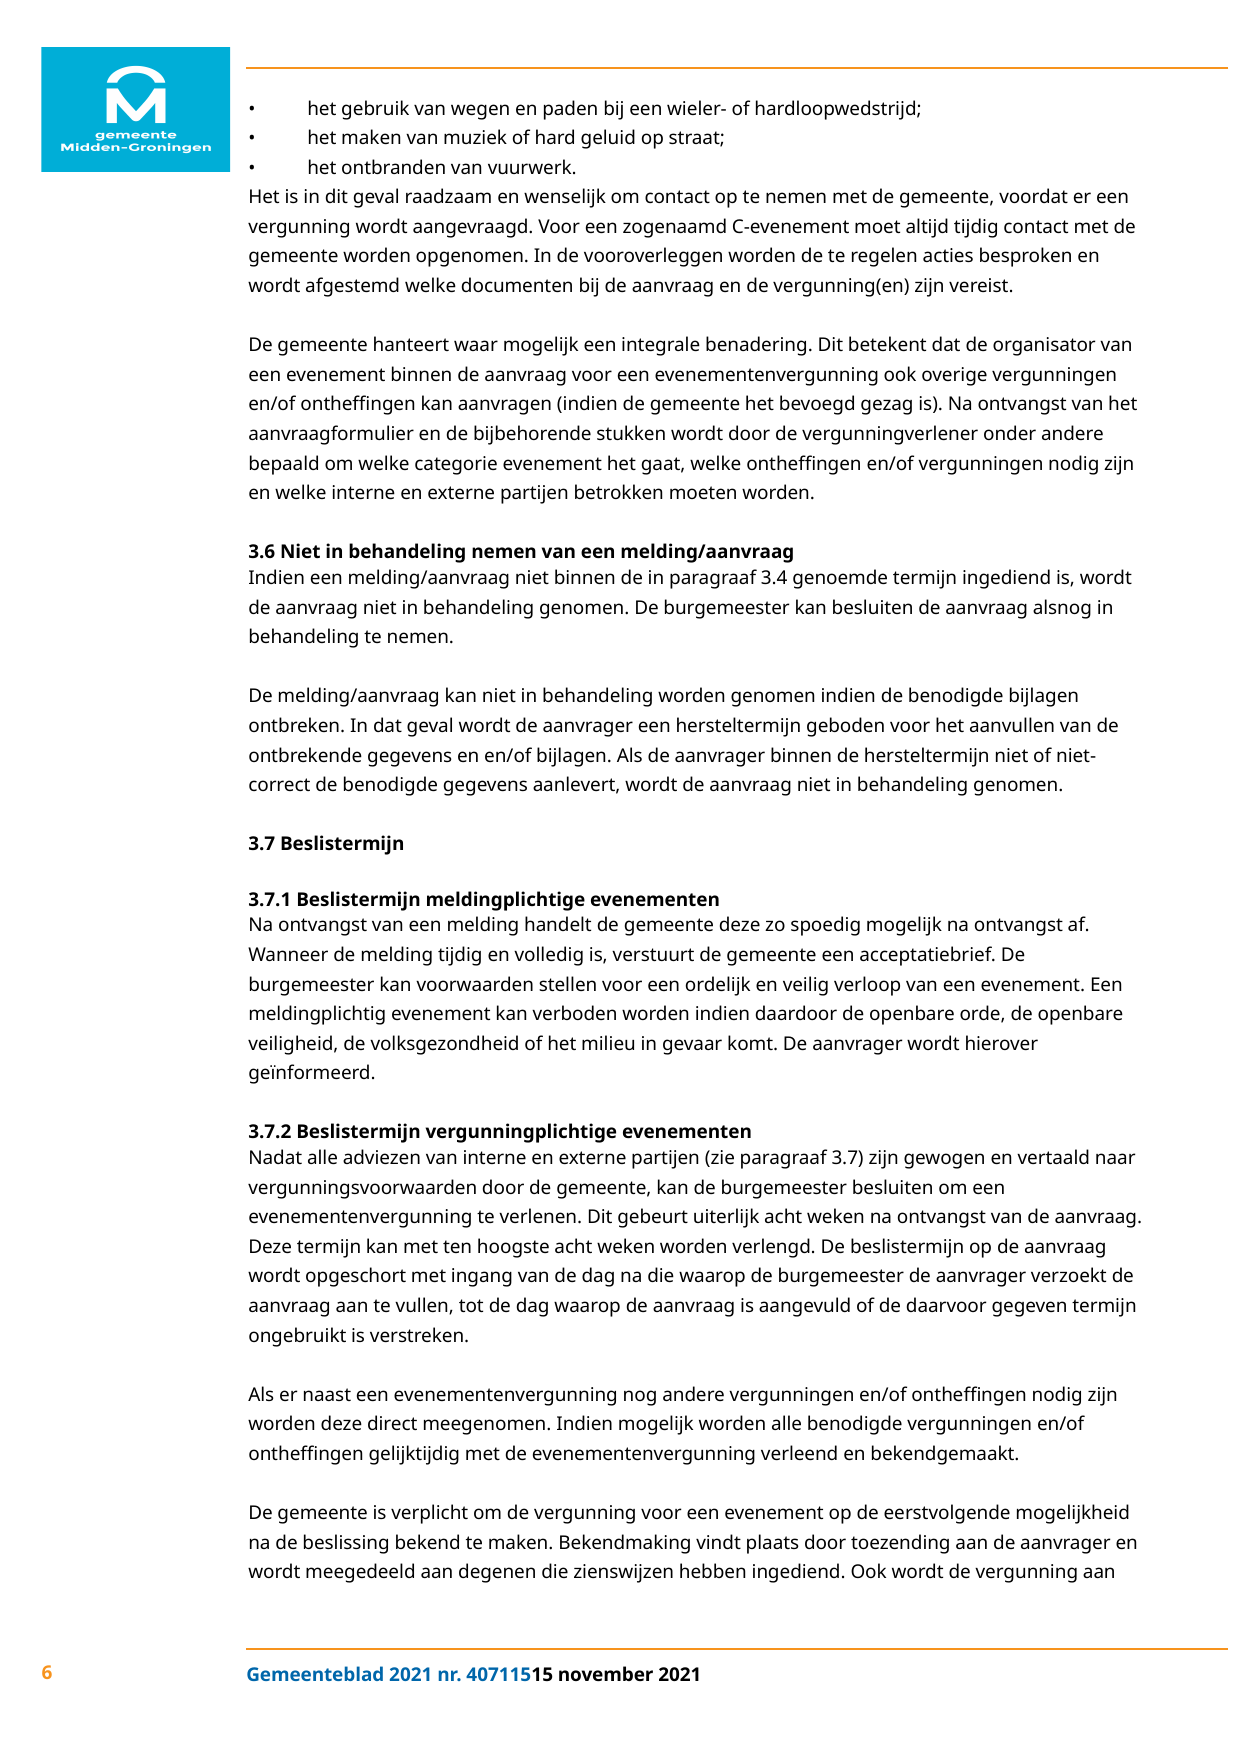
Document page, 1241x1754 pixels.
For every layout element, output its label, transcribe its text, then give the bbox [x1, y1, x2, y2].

text 3.7.1 Beslistermijn meldingplichtige evenementen [248, 886, 1152, 912]
list het gebruik van wegen en paden bij een wieler- of hardloopwedstrijd; [248, 95, 1152, 121]
list het maken van muziek of hard geluid op straat; [248, 124, 1152, 150]
text Het is in dit geval raadzaam en wenselijk om contact op te nemen met de gemeente, voordat er een vergunning wordt aangevraagd. Voor een zogenaamd C-evenement moet altijd tijdig contact met de gemeente worden opgenomen. In de vooroverleggen worden de te regelen acties besproken en wordt afgestemd welke documenten bij de aanvraag en de vergunning(en) zijn vereist. [248, 183, 1152, 298]
text 3.7 Beslistermijn [248, 831, 1152, 856]
text 3.7.2 Beslistermijn vergunningplichtige evenementen [248, 1119, 1152, 1144]
text Na ontvangst van een melding handelt de gemeente deze zo spoedig mogelijk na ontvangst af. Wanneer de melding tijdig en volledig is, verstuurt de gemeente een acceptatiebrief. De burgemeester kan voorwaarden stellen voor een ordelijk en veilig verloop van een evenement. Een meldingplichtig evenement kan verboden worden indien daardoor de openbare orde, de openbare veiligheid, de volksgezondheid of het milieu in gevaar komt. De aanvrager wordt hierover geïnformeerd. [248, 912, 1152, 1085]
picture [107, 89, 165, 122]
list het ontbranden van vuurwerk. [248, 154, 1152, 180]
text De gemeente is verplicht om de vergunning voor een evenement op de eerstvolgende mogelijkheid na de beslissing bekend te maken. Bekendmaking vindt plaats door toezending aan de aanvrager en wordt meegedeeld aan degenen die zienswijzen hebben ingediend. Ook wordt de vergunning aan [248, 1499, 1152, 1584]
text Als er naast een evenementenvergunning nog andere vergunningen en/of ontheffingen nodig zijn worden deze direct meegenomen. Indien mogelijk worden alle benodigde vergunningen en/of ontheffingen gelijktijdig met de evenementenvergunning verleend en bekendgemaakt. [248, 1381, 1152, 1466]
text Indien een melding/aanvraag niet binnen de in paragraaf 3.4 genoemde termijn ingediend is, wordt de aanvraag niet in behandeling genomen. De burgemeester kan besluiten de aanvraag alsnog in behandeling te nemen. [248, 564, 1152, 649]
text De gemeente hanteert waar mogelijk een integrale benadering. Dit betekent dat de organisator van een evenement binnen de aanvraag voor een evenementenvergunning ook overige vergunningen en/of ontheffingen kan aanvragen (indien de gemeente het bevoegd gezag is). Na ontvangst van het aanvraagformulier en de bijbehorende stukken wordt door de vergunningverlener onder andere bepaald om welke categorie evenement het gaat, welke ontheffingen en/of vergunningen nodig zijn en welke interne en externe partijen betrokken moeten worden. [248, 331, 1152, 505]
picture [184, 146, 190, 153]
text Nadat alle adviezen van interne en externe partijen (zie paragraaf 3.7) zijn gewogen en vertaald naar vergunningsvoorwaarden door de gemeente, kan de burgemeester besluiten om een evenementenvergunning te verlenen. Dit gebeurt uiterlijk acht weken na ontvangst van de aanvraag. Deze termijn kan met ten hoogste acht weken worden verlengd. De beslistermijn op de aanvraag wordt opgeschort met ingang van de dag na die waarop de burgemeester de aanvrager verzoekt de aanvraag aan te vullen, tot de dag waarop de aanvraag is aangevuld of de daarvoor gegeven termijn ongebruikt is verstreken. [248, 1144, 1152, 1348]
text 3.6 Niet in behandeling nemen van een melding/aanvraag [248, 538, 1152, 564]
text De melding/aanvraag kan niet in behandeling worden genomen indien de benodigde bijlagen ontbreken. In dat geval wordt de aanvrager een hersteltermijn geboden voor het aanvullen van de ontbrekende gegevens en en/of bijlagen. Als de aanvrager binnen de hersteltermijn niet of niet-correct de benodigde gegevens aanlevert, wordt de aanvraag niet in behandeling genomen. [248, 683, 1152, 797]
picture [108, 66, 164, 82]
